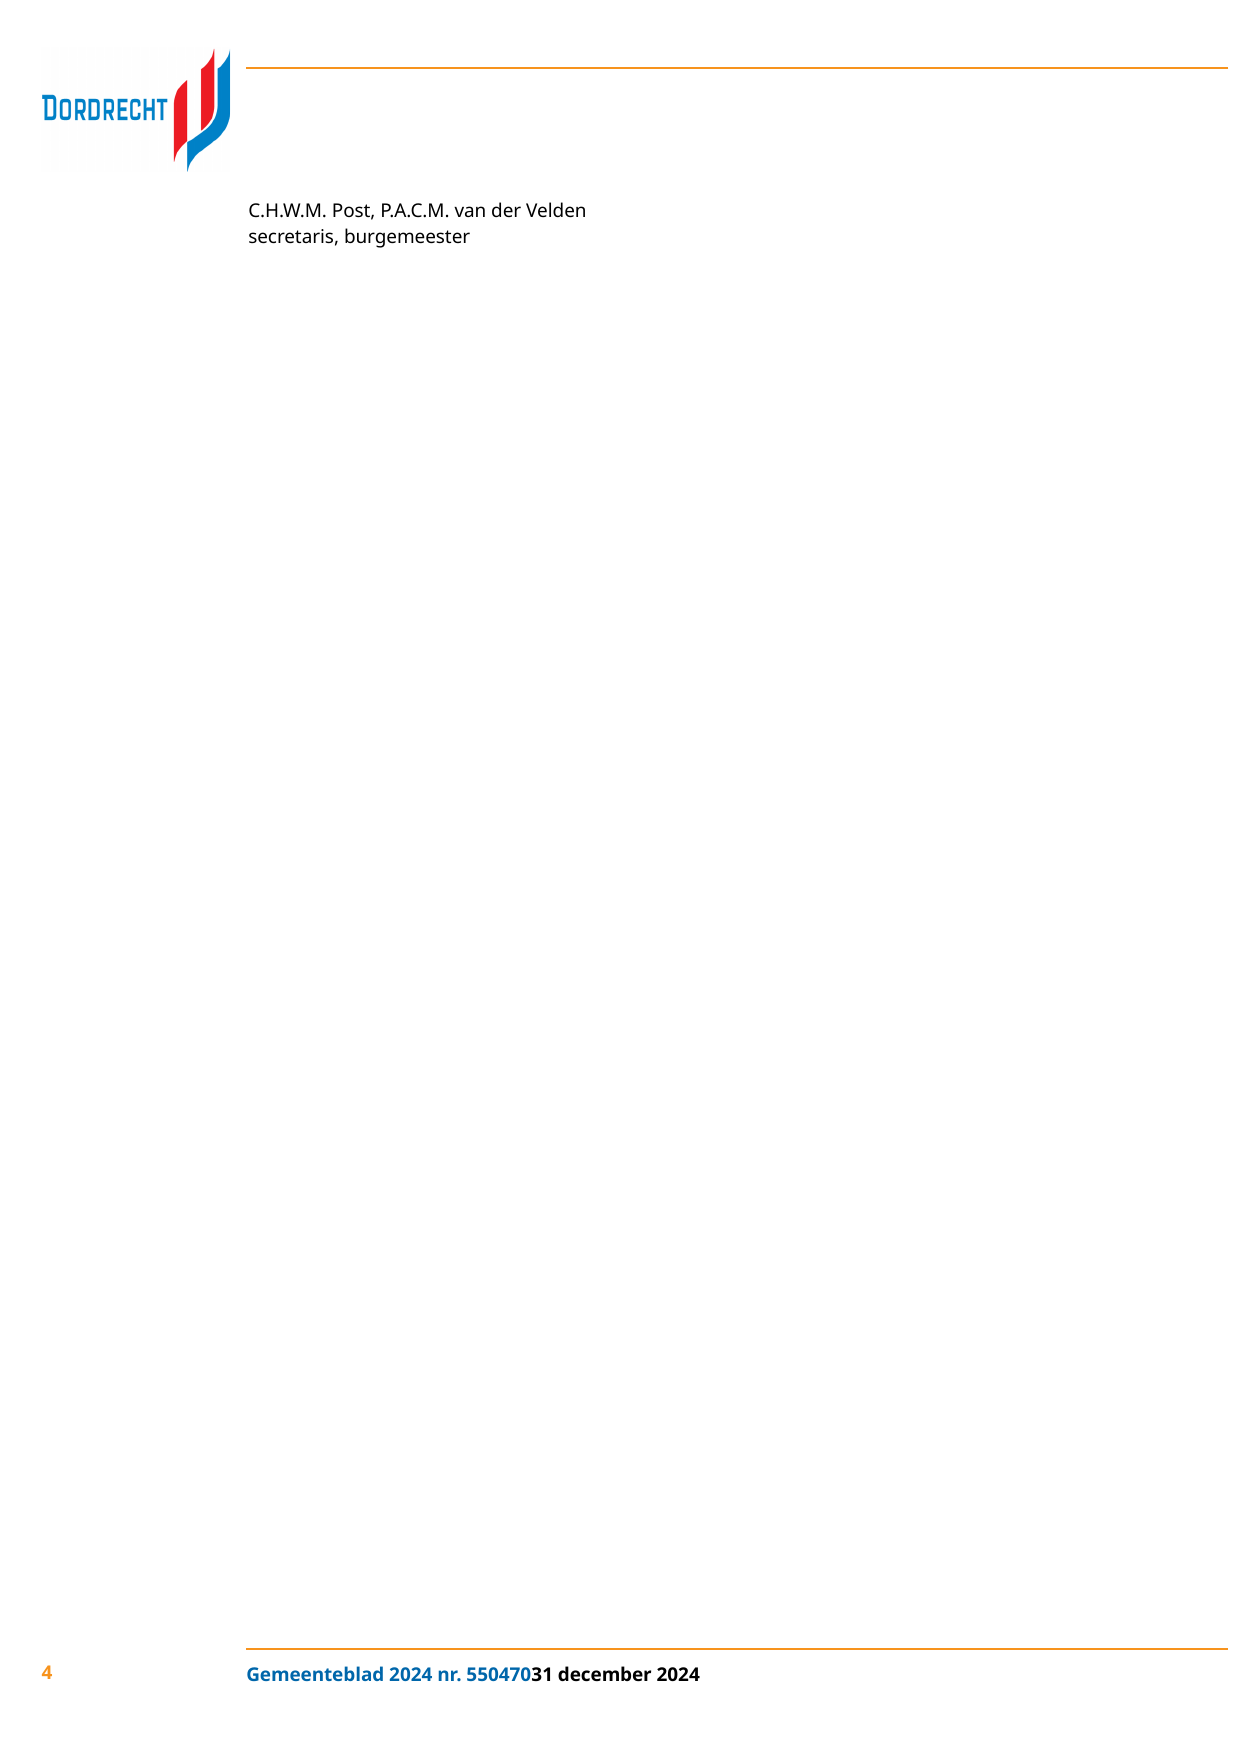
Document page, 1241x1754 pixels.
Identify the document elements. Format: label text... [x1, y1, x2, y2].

text secretaris, burgemeester [248, 223, 1152, 249]
picture [41, 47, 231, 172]
text C.H.W.M. Post, P.A.C.M. van der Velden [248, 198, 1152, 223]
